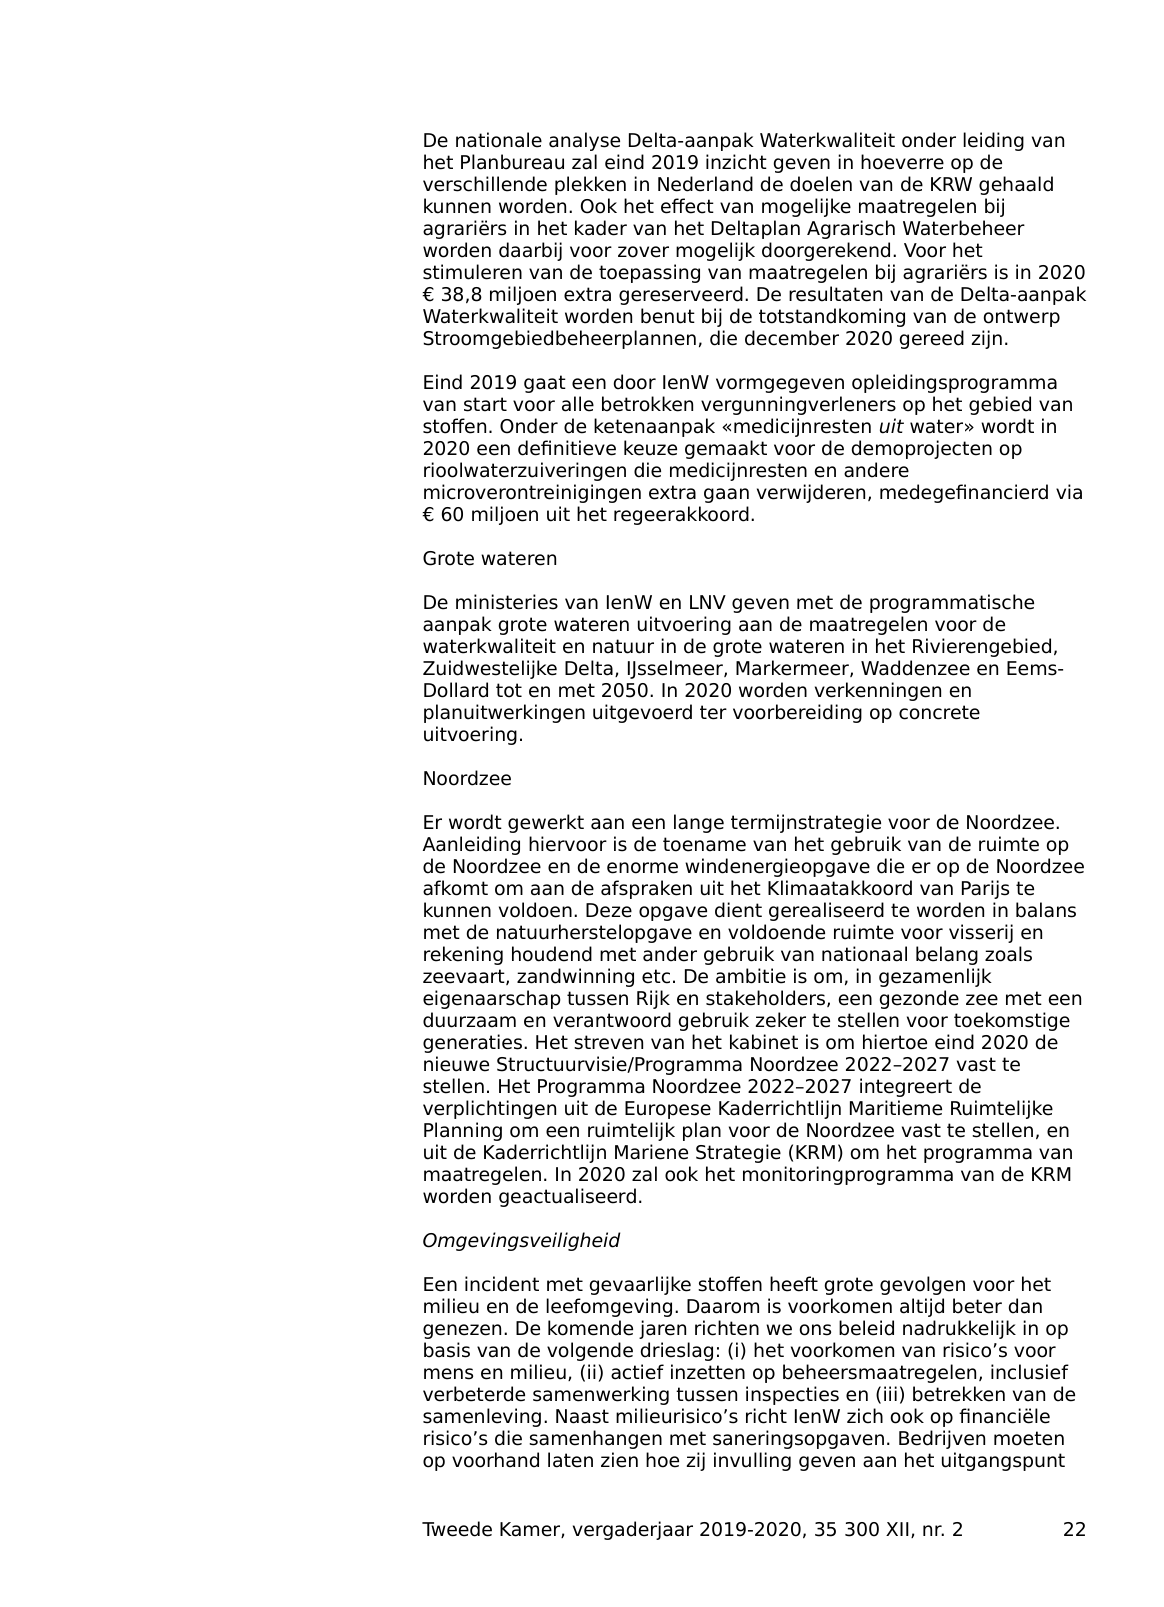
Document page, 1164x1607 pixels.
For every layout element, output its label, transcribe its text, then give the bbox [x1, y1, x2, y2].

text Eind 2019 gaat een door IenW vormgegeven opleidingsprogramma van start voor alle betrokken vergunningverleners op het gebied van stoffen. Onder de ketenaanpak «medicijnresten uit water» wordt in 2020 een definitieve keuze gemaakt voor de demoprojecten op rioolwaterzuiveringen die medicijnresten en andere microverontreinigingen extra gaan verwijderen, medegefinancierd via € 60 miljoen uit het regeerakkoord. [422, 372, 1087, 526]
text De nationale analyse Delta-aanpak Waterkwaliteit onder leiding van het Planbureau zal eind 2019 inzicht geven in hoeverre op de verschillende plekken in Nederland de doelen van de KRW gehaald kunnen worden. Ook het effect van mogelijke maatregelen bij agrariërs in het kader van het Deltaplan Agrarisch Waterbeheer worden daarbij voor zover mogelijk doorgerekend. Voor het stimuleren van de toepassing van maatregelen bij agrariërs is in 2020 € 38,8 miljoen extra gereserveerd. De resultaten van de Delta-aanpak Waterkwaliteit worden benut bij de totstandkoming van de ontwerp Stroomgebiedbeheerplannen, die december 2020 gereed zijn. [422, 130, 1087, 350]
text Een incident met gevaarlijke stoffen heeft grote gevolgen voor het milieu en de leefomgeving. Daarom is voorkomen altijd beter dan genezen. De komende jaren richten we ons beleid nadrukkelijk in op basis van de volgende drieslag: (i) het voorkomen van risico’s voor mens en milieu, (ii) actief inzetten op beheersmaatregelen, inclusief verbeterde samenwerking tussen inspecties en (iii) betrekken van de samenleving. Naast milieurisico’s richt IenW zich ook op financiële risico’s die samenhangen met saneringsopgaven. Bedrijven moeten op voorhand laten zien hoe zij invulling geven aan het uitgangspunt [422, 1274, 1087, 1472]
subtitle Grote wateren [422, 548, 1087, 570]
text De ministeries van IenW en LNV geven met de programmatische aanpak grote wateren uitvoering aan de maatregelen voor de waterkwaliteit en natuur in de grote wateren in het Rivierengebied, Zuidwestelijke Delta, IJsselmeer, Markermeer, Waddenzee en Eems-Dollard tot en met 2050. In 2020 worden verkenningen en planuitwerkingen uitgevoerd ter voorbereiding op concrete uitvoering. [422, 592, 1087, 746]
text Er wordt gewerkt aan een lange termijnstrategie voor de Noordzee. Aanleiding hiervoor is de toename van het gebruik van de ruimte op de Noordzee en de enorme windenergieopgave die er op de Noordzee afkomt om aan de afspraken uit het Klimaatakkoord van Parijs te kunnen voldoen. Deze opgave dient gerealiseerd te worden in balans met de natuurherstelopgave en voldoende ruimte voor visserij en rekening houdend met ander gebruik van nationaal belang zoals zeevaart, zandwinning etc. De ambitie is om, in gezamenlijk eigenaarschap tussen Rijk en stakeholders, een gezonde zee met een duurzaam en verantwoord gebruik zeker te stellen voor toekomstige generaties. Het streven van het kabinet is om hiertoe eind 2020 de nieuwe Structuurvisie/Programma Noordzee 2022–2027 vast te stellen. Het Programma Noordzee 2022–2027 integreert de verplichtingen uit de Europese Kaderrichtlijn Maritieme Ruimtelijke Planning om een ruimtelijk plan voor de Noordzee vast te stellen, en uit de Kaderrichtlijn Mariene Strategie (KRM) om het programma van maatregelen. In 2020 zal ook het monitoringprogramma van de KRM worden geactualiseerd. [422, 812, 1087, 1208]
subtitle Noordzee [422, 768, 1087, 790]
subtitle Omgevingsveiligheid [422, 1230, 1087, 1252]
